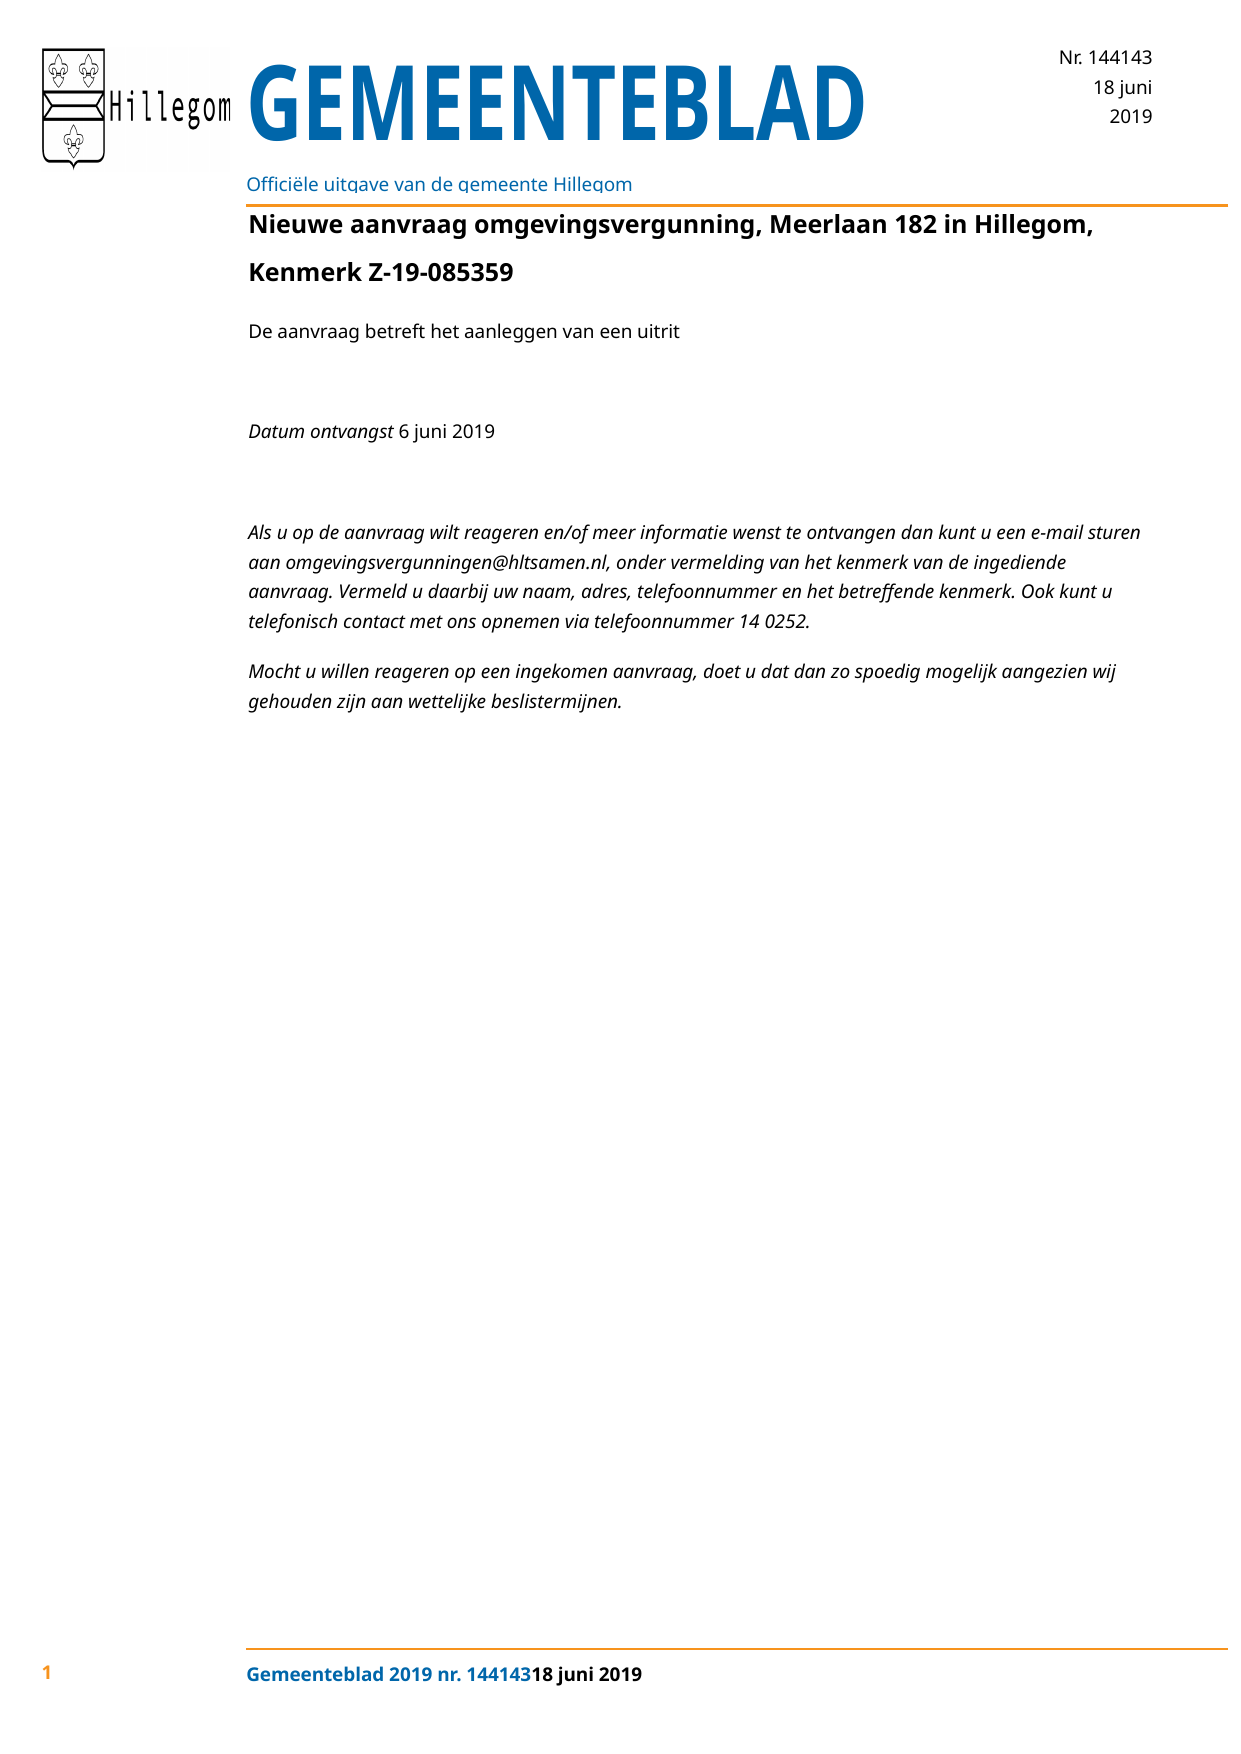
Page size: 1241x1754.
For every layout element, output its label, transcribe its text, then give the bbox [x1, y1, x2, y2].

text Als u op de aanvraag wilt reageren en/of meer informatie wenst te ontvangen dan kunt u een e-mail sturen aan omgevingsvergunningen@hltsamen.nl, onder vermelding van het kenmerk van de ingediende aanvraag. Vermeld u daarbij uw naam, adres, telefoonnummer en het betreffende kenmerk. Ook kunt u telefonisch contact met ons opnemen via telefoonnummer 14 0252. [248, 519, 1152, 634]
text De aanvraag betreft het aanleggen van een uitrit [248, 318, 1152, 344]
text Nieuwe aanvraag omgevingsvergunning, Meerlaan 182 in Hillegom, Kenmerk Z-19-085359 [248, 207, 1152, 288]
picture [41, 47, 231, 172]
text Datum ontvangst 6 juni 2019 [248, 419, 1152, 444]
text Mocht u willen reageren op een ingekomen aanvraag, doet u dat dan zo spoedig mogelijk aangezien wij gehouden zijn aan wettelijke beslistermijnen. [248, 659, 1152, 714]
